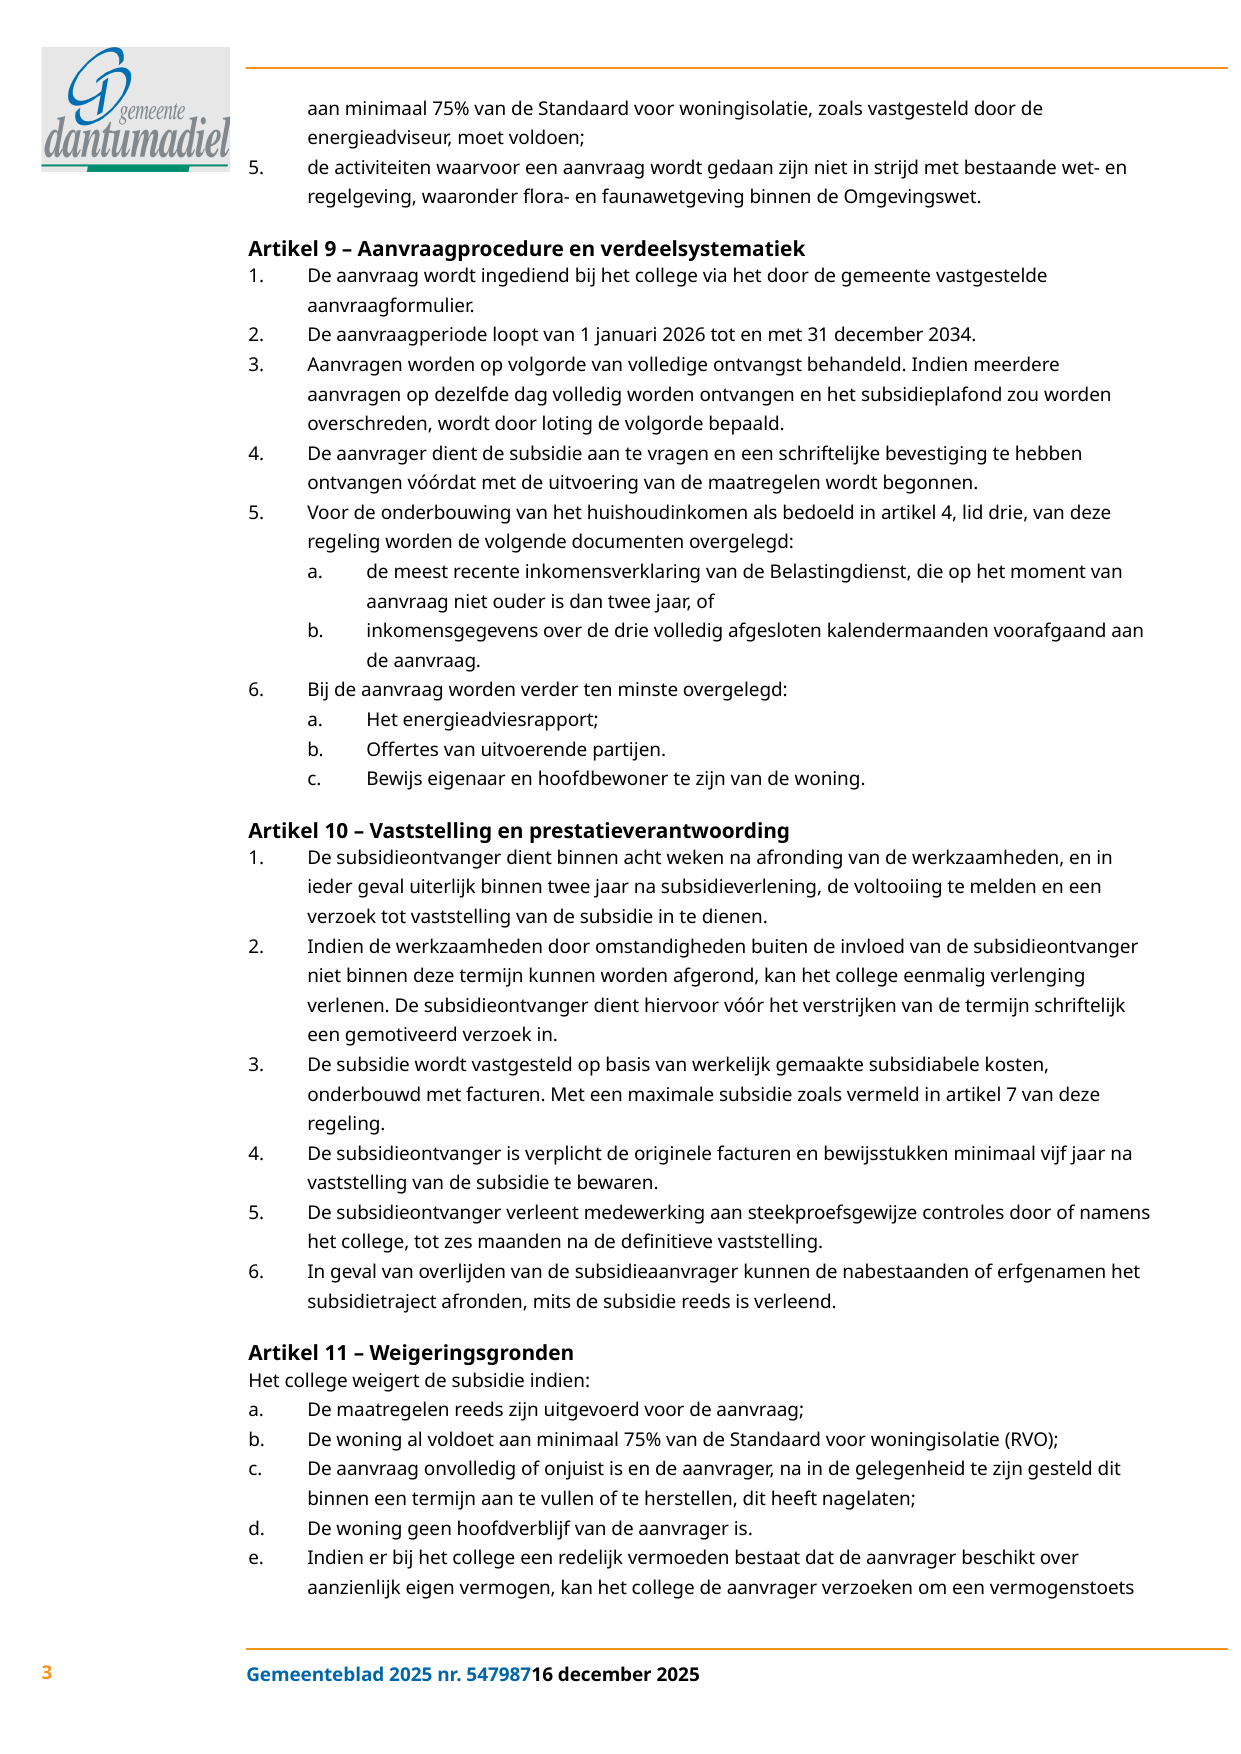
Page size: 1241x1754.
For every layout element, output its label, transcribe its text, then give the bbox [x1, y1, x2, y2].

text Artikel 9 – Aanvraagprocedure en verdeelsystematiek [248, 234, 1152, 262]
list Bewijs eigenaar en hoofdbewoner te zijn van de woning. [307, 765, 1152, 791]
list Indien er bij het college een redelijk vermoeden bestaat dat de aanvrager beschikt over aanzienlijk eigen vermogen, kan het college de aanvrager verzoeken om een vermogenstoets [248, 1544, 1152, 1599]
list de activiteiten waarvoor een aanvraag wordt gedaan zijn niet in strijd met bestaande wet- en regelgeving, waaronder flora- en faunawetgeving binnen de Omgevingswet. [248, 154, 1152, 209]
list Aanvragen worden op volgorde van volledige ontvangst behandeld. Indien meerdere aanvragen op dezelfde dag volledig worden ontvangen en het subsidieplafond zou worden overschreden, wordt door loting de volgorde bepaald. [248, 351, 1152, 436]
list Offertes van uitvoerende partijen. [307, 736, 1152, 761]
list De woning al voldoet aan minimaal 75% van de Standaard voor woningisolatie (RVO); [248, 1426, 1152, 1452]
list De subsidieontvanger verleent medewerking aan steekproefsgewijze controles door of namens het college, tot zes maanden na de definitieve vaststelling. [248, 1199, 1152, 1254]
list De aanvraag onvolledig of onjuist is en de aanvrager, na in de gelegenheid te zijn gesteld dit binnen een termijn aan te vullen of te herstellen, dit heeft nagelaten; [248, 1456, 1152, 1511]
list De subsidie wordt vastgesteld op basis van werkelijk gemaakte subsidiabele kosten, onderbouwd met facturen. Met een maximale subsidie zoals vermeld in artikel 7 van deze regeling. [248, 1051, 1152, 1136]
list de meest recente inkomensverklaring van de Belastingdienst, die op het moment van aanvraag niet ouder is dan twee jaar, of [307, 558, 1152, 613]
list De aanvrager dient de subsidie aan te vragen en een schriftelijke bevestiging te hebben ontvangen vóórdat met de uitvoering van de maatregelen wordt begonnen. [248, 440, 1152, 495]
list De subsidieontvanger is verplicht de originele facturen en bewijsstukken minimaal vijf jaar na vaststelling van de subsidie te bewaren. [248, 1140, 1152, 1195]
list De woning geen hoofdverblijf van de aanvrager is. [248, 1515, 1152, 1540]
text Artikel 10 – Vaststelling en prestatieverantwoording [248, 816, 1152, 844]
picture [41, 47, 231, 172]
list aan minimaal 75% van de Standaard voor woningisolatie, zoals vastgesteld door de energieadviseur, moet voldoen; [248, 95, 1152, 150]
list Voor de onderbouwing van het huishoudinkomen als bedoeld in artikel 4, lid drie, van deze regeling worden de volgende documenten overgelegd: [248, 499, 1152, 554]
text Artikel 11 – Weigeringsgronden [248, 1338, 1152, 1367]
list De aanvraag wordt ingediend bij het college via het door de gemeente vastgestelde aanvraagformulier. [248, 262, 1152, 318]
list inkomensgegevens over de drie volledig afgesloten kalendermaanden voorafgaand aan de aanvraag. [307, 617, 1152, 673]
list De aanvraagperiode loopt van 1 januari 2026 tot en met 31 december 2034. [248, 322, 1152, 347]
list Bij de aanvraag worden verder ten minste overgelegd: [248, 677, 1152, 702]
list Indien de werkzaamheden door omstandigheden buiten de invloed van de subsidieontvanger niet binnen deze termijn kunnen worden afgerond, kan het college eenmalig verlenging verlenen. De subsidieontvanger dient hiervoor vóór het verstrijken van de termijn schriftelijk een gemotiveerd verzoek in. [248, 933, 1152, 1047]
list In geval van overlijden van de subsidieaanvrager kunnen de nabestaanden of erfgenamen het subsidietraject afronden, mits de subsidie reeds is verleend. [248, 1258, 1152, 1314]
list De maatregelen reeds zijn uitgevoerd voor de aanvraag; [248, 1396, 1152, 1422]
list Het energieadviesrapport; [307, 706, 1152, 732]
text Het college weigert de subsidie indien: [248, 1367, 1152, 1392]
list De subsidieontvanger dient binnen acht weken na afronding van de werkzaamheden, en in ieder geval uiterlijk binnen twee jaar na subsidieverlening, de voltooiing te melden en een verzoek tot vaststelling van de subsidie in te dienen. [248, 844, 1152, 929]
